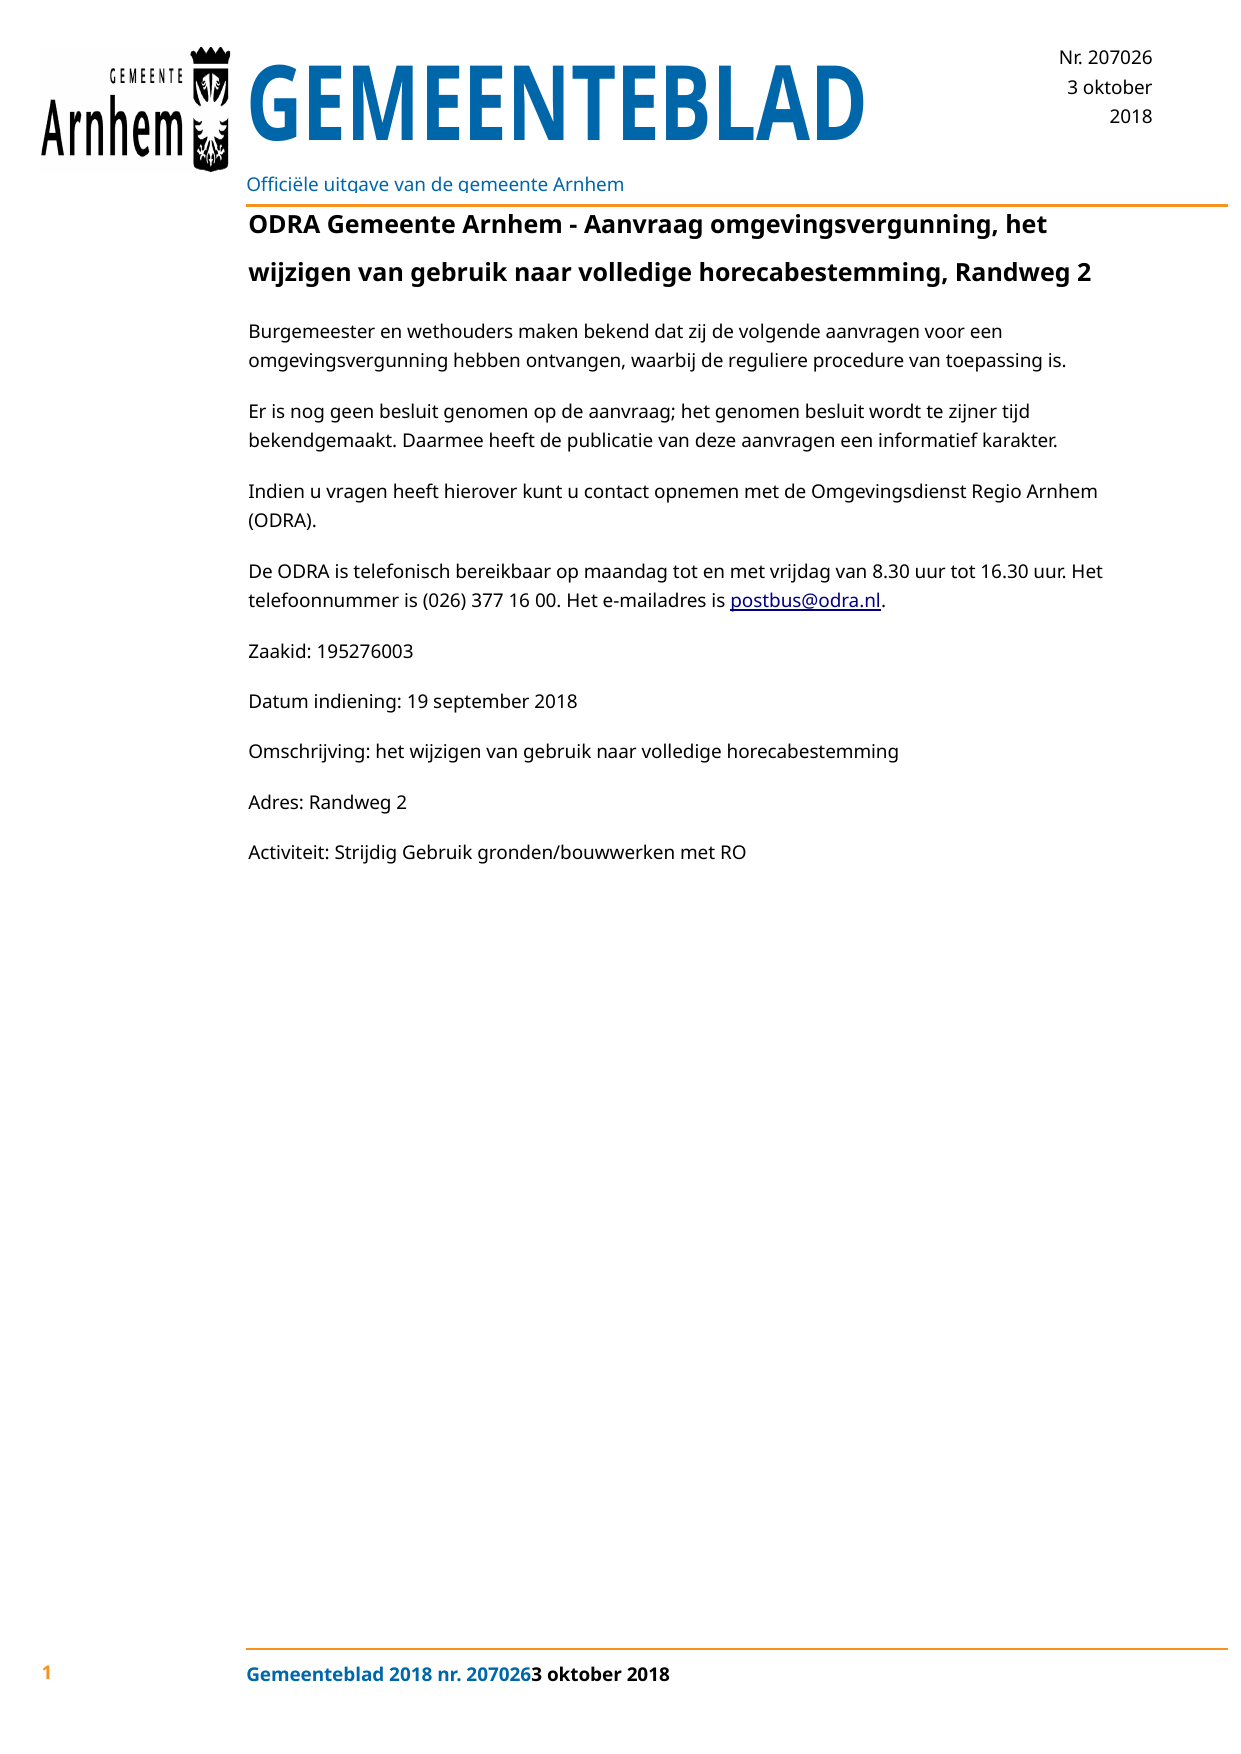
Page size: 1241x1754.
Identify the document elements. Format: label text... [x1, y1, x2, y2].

text ODRA Gemeente Arnhem - Aanvraag omgevingsvergunning, het wijzigen van gebruik naar volledige horecabestemming, Randweg 2 [248, 207, 1152, 288]
text De ODRA is telefonisch bereikbaar op maandag tot en met vrijdag van 8.30 uur tot 16.30 uur. Het telefoonnummer is (026) 377 16 00. Het e-mailadres is postbus@odra.nl. [248, 558, 1152, 613]
text Indien u vragen heeft hierover kunt u contact opnemen met de Omgevingsdienst Regio Arnhem (ODRA). [248, 478, 1152, 533]
text Activiteit: Strijdig Gebruik gronden/bouwwerken met RO [248, 839, 1152, 865]
text Burgemeester en wethouders maken bekend dat zij de volgende aanvragen voor een omgevingsvergunning hebben ontvangen, waarbij de reguliere procedure van toepassing is. [248, 318, 1152, 373]
picture [41, 47, 231, 172]
text Er is nog geen besluit genomen op de aanvraag; het genomen besluit wordt te zijner tijd bekendgemaakt. Daarmee heeft de publicatie van deze aanvragen een informatief karakter. [248, 398, 1152, 453]
text Adres: Randweg 2 [248, 789, 1152, 815]
text Datum indiening: 19 september 2018 [248, 688, 1152, 714]
text Omschrijving: het wijzigen van gebruik naar volledige horecabestemming [248, 739, 1152, 764]
text Zaakid: 195276003 [248, 638, 1152, 664]
